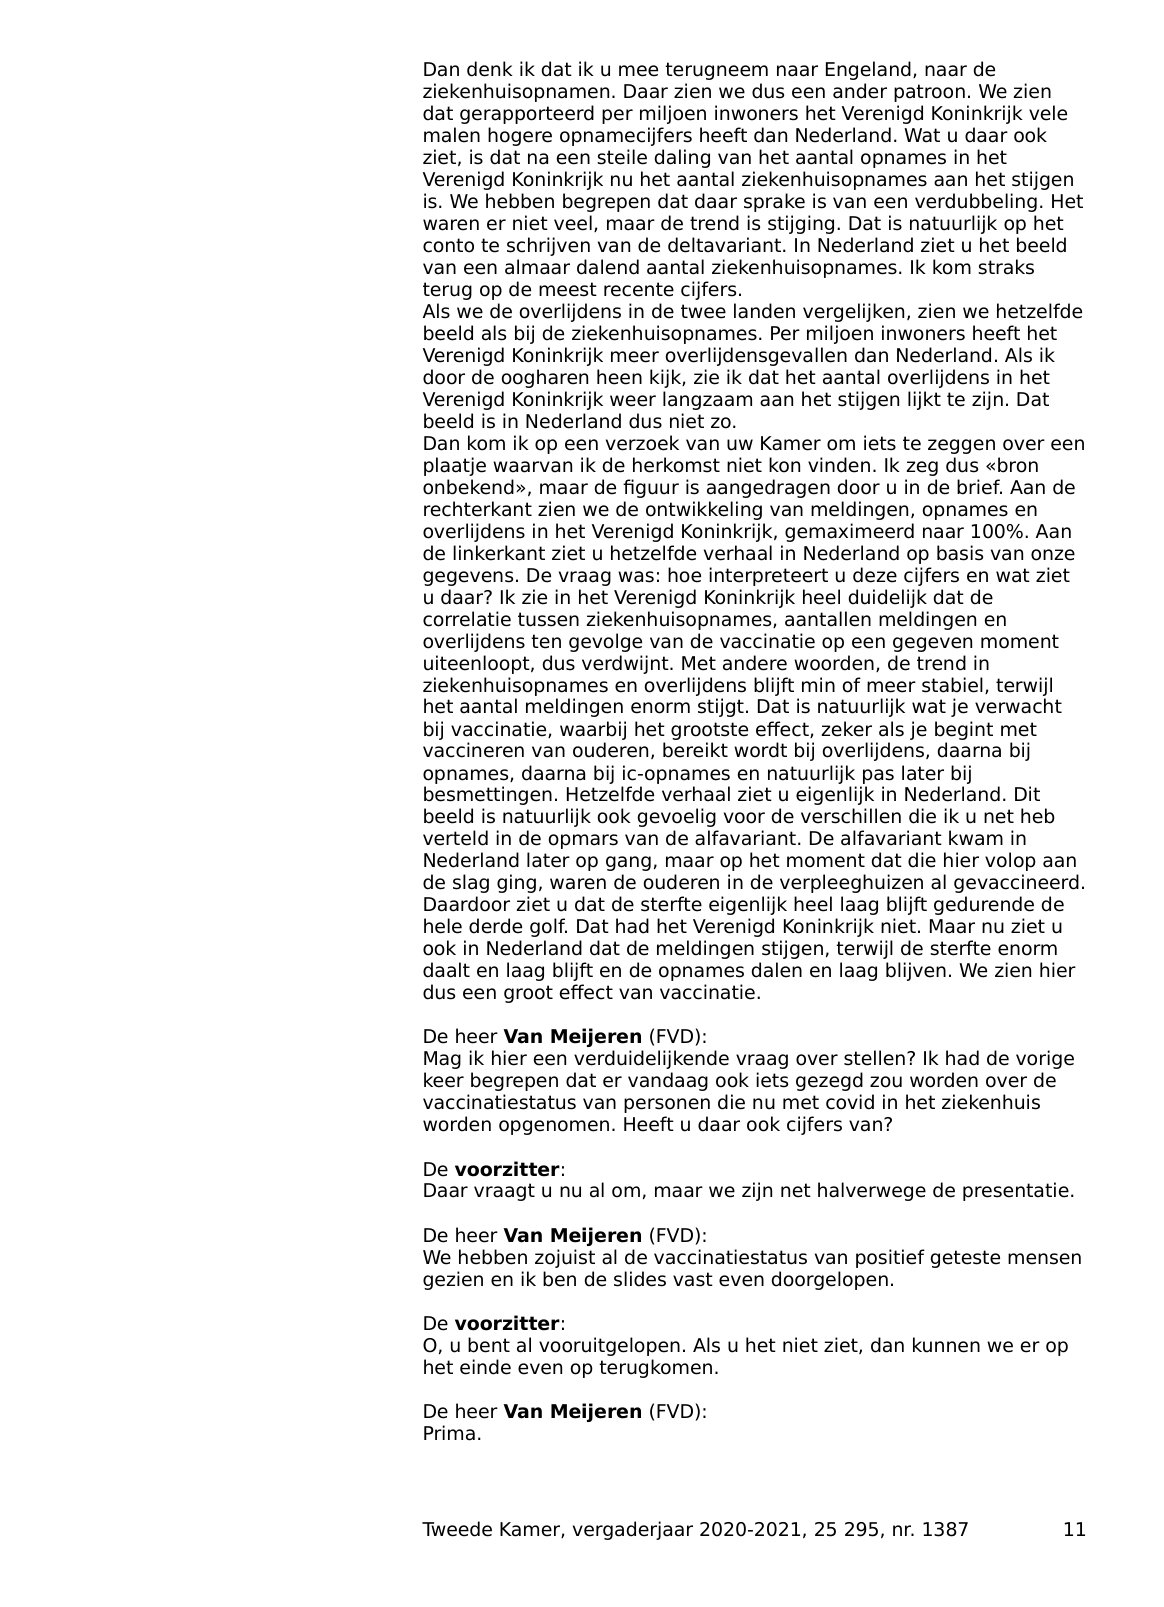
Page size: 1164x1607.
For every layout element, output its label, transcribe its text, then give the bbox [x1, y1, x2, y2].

text Als we de overlijdens in de twee landen vergelijken, zien we hetzelfde beeld als bij de ziekenhuisopnames. Per miljoen inwoners heeft het Verenigd Koninkrijk meer overlijdensgevallen dan Nederland. Als ik door de oogharen heen kijk, zie ik dat het aantal overlijdens in het Verenigd Koninkrijk weer langzaam aan het stijgen lijkt te zijn. Dat beeld is in Nederland dus niet zo. [422, 301, 1087, 433]
text Dan denk ik dat ik u mee terugneem naar Engeland, naar de ziekenhuisopnamen. Daar zien we dus een ander patroon. We zien dat gerapporteerd per miljoen inwoners het Verenigd Koninkrijk vele malen hogere opnamecijfers heeft dan Nederland. Wat u daar ook ziet, is dat na een steile daling van het aantal opnames in het Verenigd Koninkrijk nu het aantal ziekenhuisopnames aan het stijgen is. We hebben begrepen dat daar sprake is van een verdubbeling. Het waren er niet veel, maar de trend is stijging. Dat is natuurlijk op het conto te schrijven van de deltavariant. In Nederland ziet u het beeld van een almaar dalend aantal ziekenhuisopnames. Ik kom straks terug op de meest recente cijfers. [422, 59, 1087, 301]
text De voorzitter: [422, 1313, 1087, 1335]
text De heer Van Meijeren (FVD): [422, 1401, 1087, 1423]
text De voorzitter: [422, 1158, 1087, 1180]
text Mag ik hier een verduidelijkende vraag over stellen? Ik had de vorige keer begrepen dat er vandaag ook iets gezegd zou worden over de vaccinatiestatus van personen die nu met covid in het ziekenhuis worden opgenomen. Heeft u daar ook cijfers van? [422, 1048, 1087, 1136]
text De heer Van Meijeren (FVD): [422, 1224, 1087, 1247]
text Dan kom ik op een verzoek van uw Kamer om iets te zeggen over een plaatje waarvan ik de herkomst niet kon vinden. Ik zeg dus «bron onbekend», maar de figuur is aangedragen door u in de brief. Aan de rechterkant zien we de ontwikkeling van meldingen, opnames en overlijdens in het Verenigd Koninkrijk, gemaximeerd naar 100%. Aan de linkerkant ziet u hetzelfde verhaal in Nederland op basis van onze gegevens. De vraag was: hoe interpreteert u deze cijfers en wat ziet u daar? Ik zie in het Verenigd Koninkrijk heel duidelijk dat de correlatie tussen ziekenhuisopnames, aantallen meldingen en overlijdens ten gevolge van de vaccinatie op een gegeven moment uiteenloopt, dus verdwijnt. Met andere woorden, de trend in ziekenhuisopnames en overlijdens blijft min of meer stabiel, terwijl het aantal meldingen enorm stijgt. Dat is natuurlijk wat je verwacht bij vaccinatie, waarbij het grootste effect, zeker als je begint met vaccineren van ouderen, bereikt wordt bij overlijdens, daarna bij opnames, daarna bij ic-opnames en natuurlijk pas later bij besmettingen. Hetzelfde verhaal ziet u eigenlijk in Nederland. Dit beeld is natuurlijk ook gevoelig voor de verschillen die ik u net heb verteld in de opmars van de alfavariant. De alfavariant kwam in Nederland later op gang, maar op het moment dat die hier volop aan de slag ging, waren de ouderen in de verpleeghuizen al gevaccineerd. Daardoor ziet u dat de sterfte eigenlijk heel laag blijft gedurende de hele derde golf. Dat had het Verenigd Koninkrijk niet. Maar nu ziet u ook in Nederland dat de meldingen stijgen, terwijl de sterfte enorm daalt en laag blijft en de opnames dalen en laag blijven. We zien hier dus een groot effect van vaccinatie. [422, 433, 1087, 1004]
text We hebben zojuist al de vaccinatiestatus van positief geteste mensen gezien en ik ben de slides vast even doorgelopen. [422, 1247, 1087, 1291]
text De heer Van Meijeren (FVD): [422, 1026, 1087, 1048]
text Daar vraagt u nu al om, maar we zijn net halverwege de presentatie. [422, 1180, 1087, 1202]
text Prima. [422, 1423, 1087, 1445]
text O, u bent al vooruitgelopen. Als u het niet ziet, dan kunnen we er op het einde even op terugkomen. [422, 1335, 1087, 1379]
